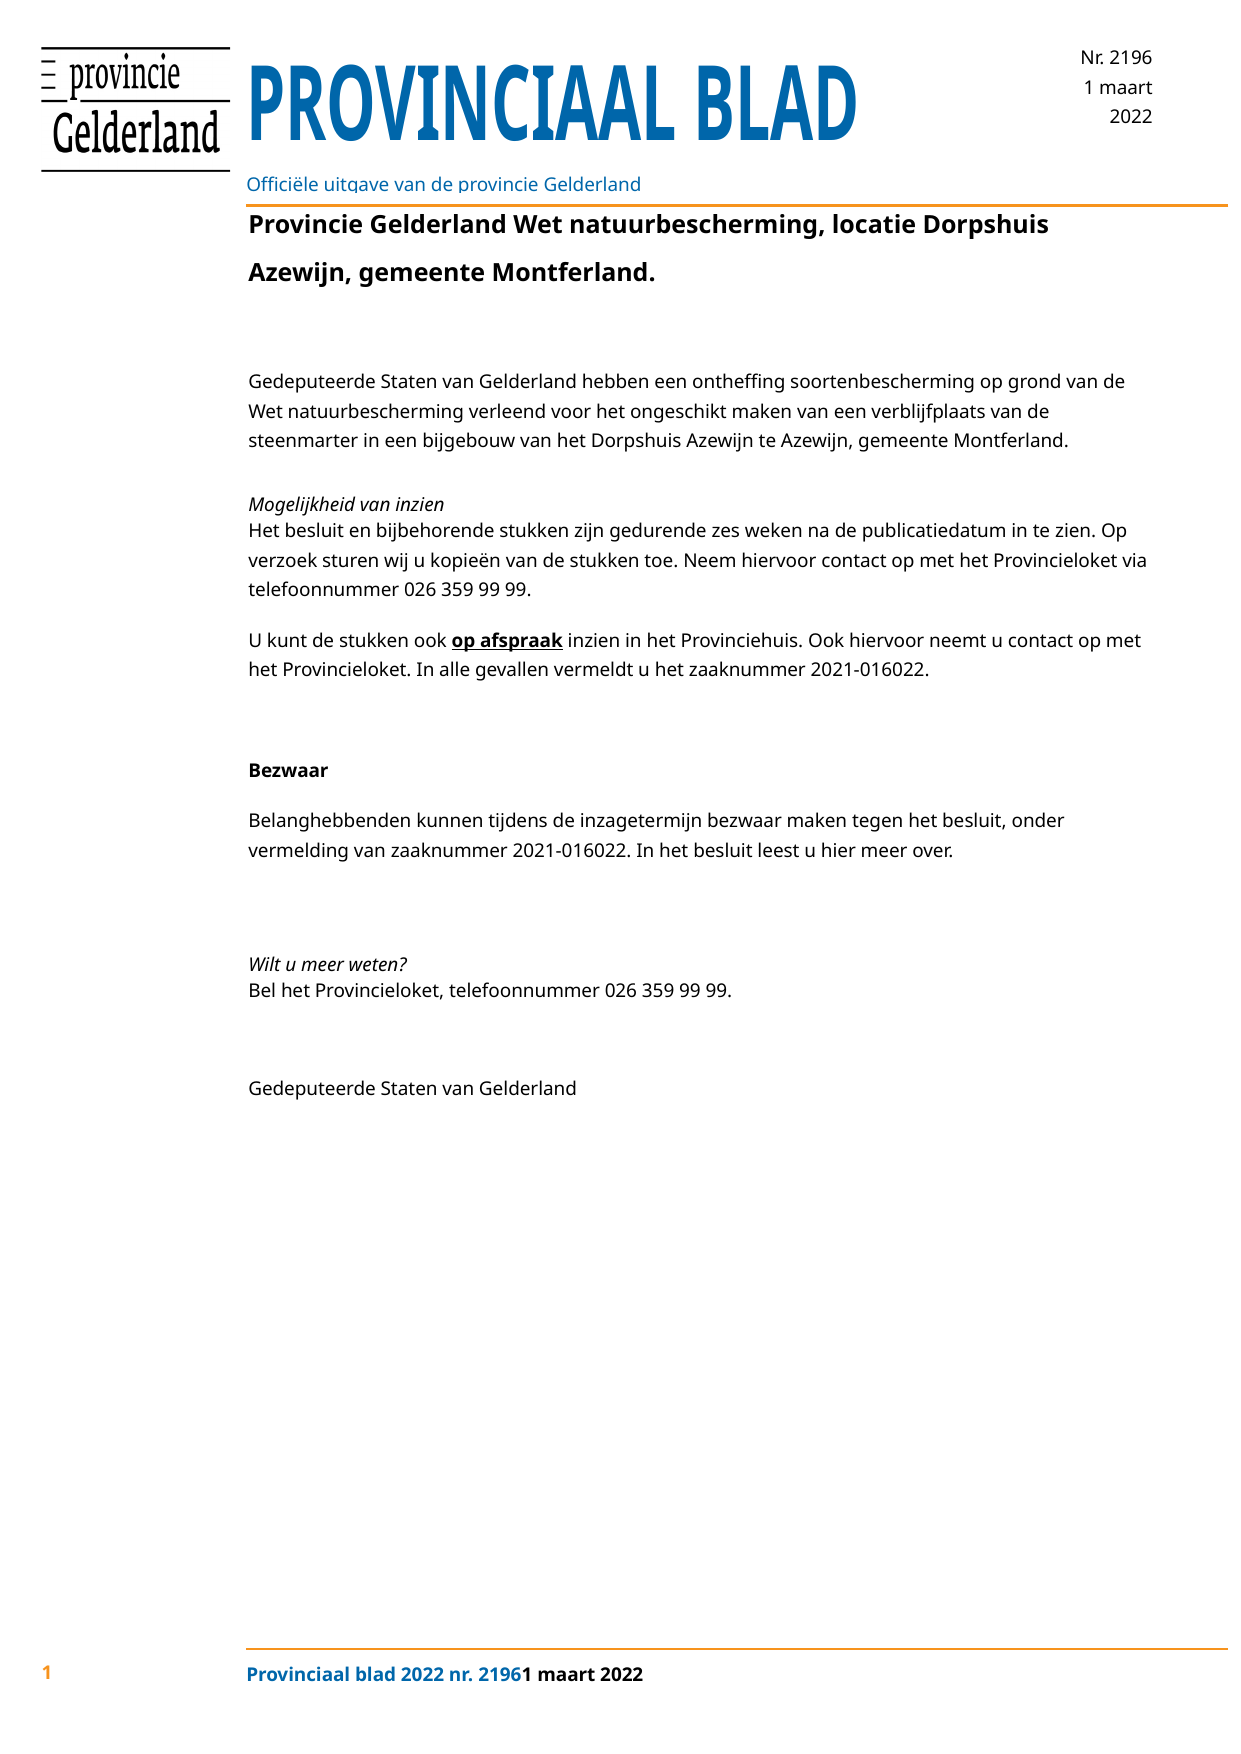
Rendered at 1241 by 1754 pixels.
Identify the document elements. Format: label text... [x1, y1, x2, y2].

text Wilt u meer weten? [248, 952, 1152, 977]
text Gedeputeerde Staten van Gelderland hebben een ontheffing soortenbescherming op grond van de Wet natuurbescherming verleend voor het ongeschikt maken van een verblijfplaats van de steenmarter in een bijgebouw van het Dorpshuis Azewijn te Azewijn, gemeente Montferland. [248, 368, 1152, 453]
text Mogelijkheid van inzien [248, 491, 1152, 517]
text Provincie Gelderland Wet natuurbescherming, locatie Dorpshuis Azewijn, gemeente Montferland. [248, 207, 1152, 288]
text Het besluit en bijbehorende stukken zijn gedurende zes weken na de publicatiedatum in te zien. Op verzoek sturen wij u kopieën van de stukken toe. Neem hiervoor contact op met het Provincieloket via telefoonnummer 026 359 99 99. [248, 517, 1152, 602]
picture [41, 47, 231, 172]
text Belanghebbenden kunnen tijdens de inzagetermijn bezwaar maken tegen het besluit, onder vermelding van zaaknummer 2021-016022. In het besluit leest u hier meer over. [248, 808, 1152, 863]
text U kunt de stukken ook op afspraak inzien in het Provinciehuis. Ook hiervoor neemt u contact op met het Provincieloket. In alle gevallen vermeldt u het zaaknummer 2021-016022. [248, 627, 1152, 682]
text Gedeputeerde Staten van Gelderland [248, 1076, 1152, 1101]
text Bel het Provincieloket, telefoonnummer 026 359 99 99. [248, 977, 1152, 1003]
text Bezwaar [248, 757, 1152, 783]
